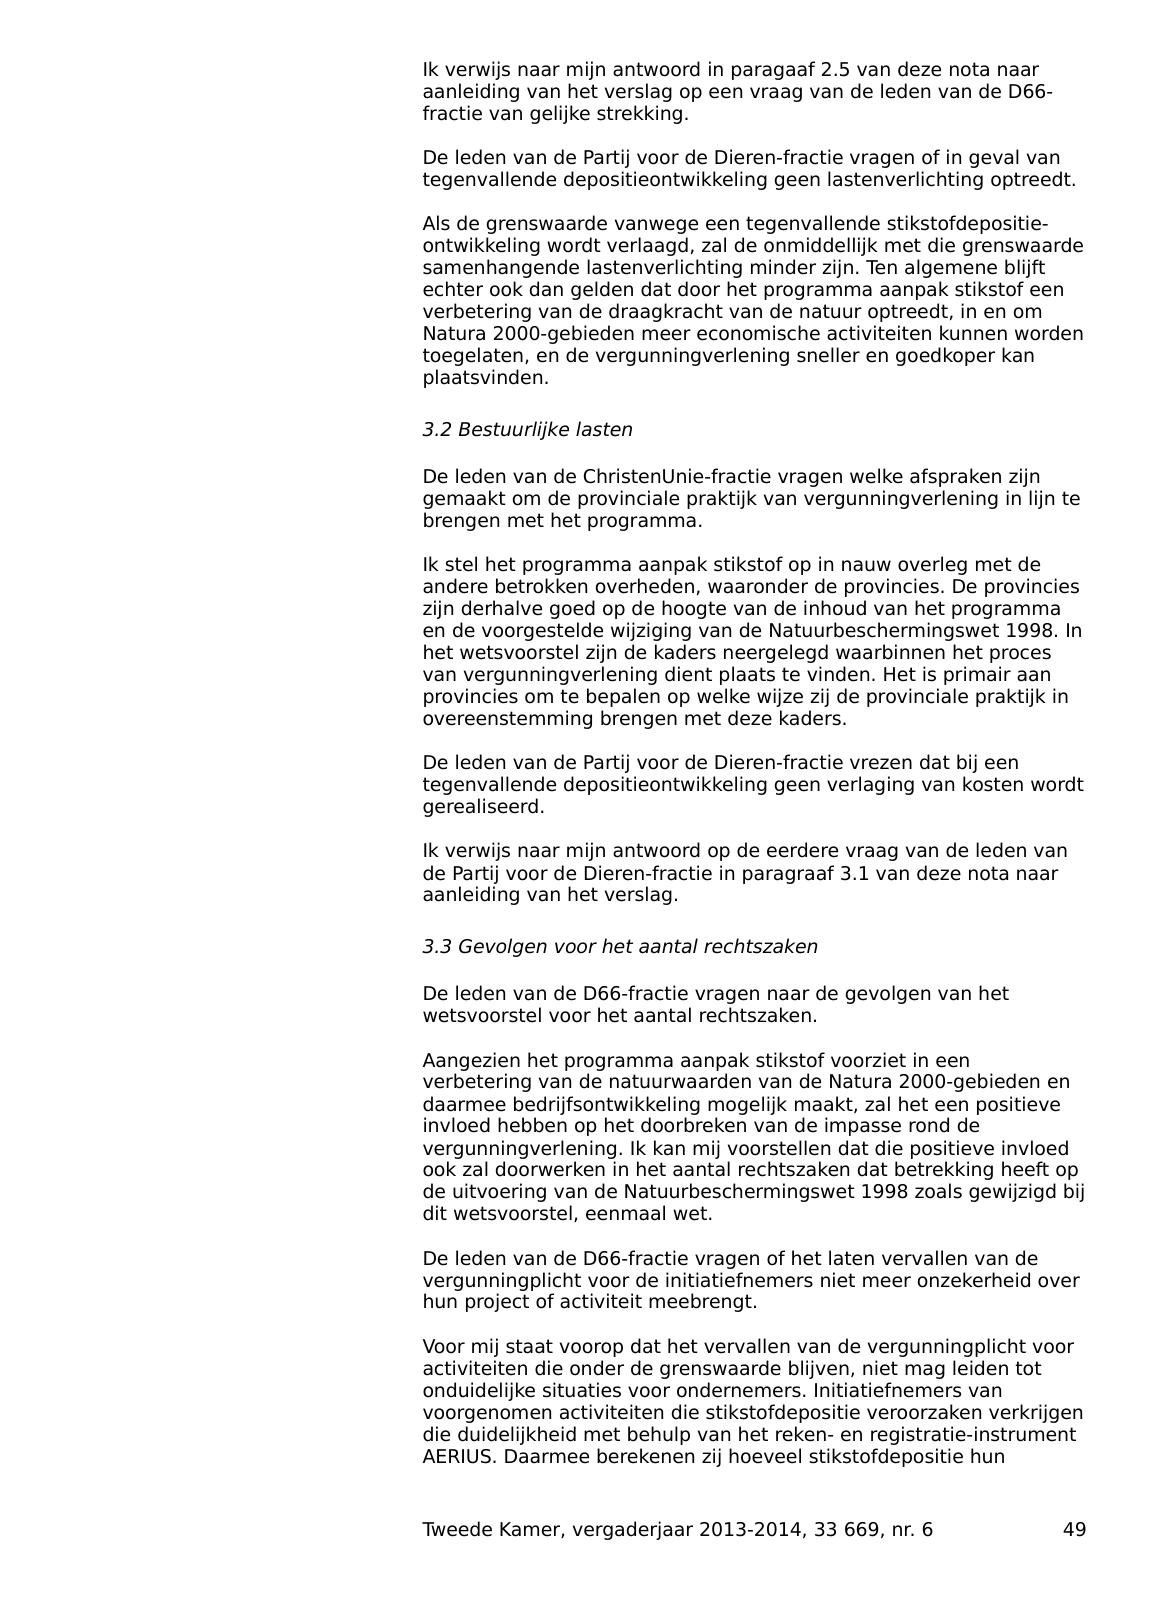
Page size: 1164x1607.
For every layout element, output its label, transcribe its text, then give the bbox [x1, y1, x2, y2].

text Ik verwijs naar mijn antwoord op de eerdere vraag van de leden van de Partij voor de Dieren-fractie in paragraaf 3.1 van deze nota naar aanleiding van het verslag. [422, 840, 1087, 906]
subtitle 3.3 Gevolgen voor het aantal rechtszaken [422, 936, 1087, 958]
text Ik stel het programma aanpak stikstof op in nauw overleg met de andere betrokken overheden, waaronder de provincies. De provincies zijn derhalve goed op de hoogte van de inhoud van het programma en de voorgestelde wijziging van de Natuurbeschermingswet 1998. In het wetsvoorstel zijn de kaders neergelegd waarbinnen het proces van vergunningverlening dient plaats te vinden. Het is primair aan provincies om te bepalen op welke wijze zij de provinciale praktijk in overeenstemming brengen met deze kaders. [422, 554, 1087, 730]
text De leden van de ChristenUnie-fractie vragen welke afspraken zijn gemaakt om de provinciale praktijk van vergunningverlening in lijn te brengen met het programma. [422, 466, 1087, 532]
text Aangezien het programma aanpak stikstof voorziet in een verbetering van de natuurwaarden van de Natura 2000-gebieden en daarmee bedrijfsontwikkeling mogelijk maakt, zal het een positieve invloed hebben op het doorbreken van de impasse rond de vergunningverlening. Ik kan mij voorstellen dat die positieve invloed ook zal doorwerken in het aantal rechtszaken dat betrekking heeft op de uitvoering van de Natuurbeschermingswet 1998 zoals gewijzigd bij dit wetsvoorstel, eenmaal wet. [422, 1049, 1087, 1225]
text De leden van de D66-fractie vragen naar de gevolgen van het wetsvoorstel voor het aantal rechtszaken. [422, 983, 1087, 1027]
text Ik verwijs naar mijn antwoord in paragaaf 2.5 van deze nota naar aanleiding van het verslag op een vraag van de leden van de D66-fractie van gelijke strekking. [422, 59, 1087, 125]
text Voor mij staat voorop dat het vervallen van de vergunningplicht voor activiteiten die onder de grenswaarde blijven, niet mag leiden tot onduidelijke situaties voor ondernemers. Initiatiefnemers van voorgenomen activiteiten die stikstofdepositie veroorzaken verkrijgen die duidelijkheid met behulp van het reken- en registratie-instrument AERIUS. Daarmee berekenen zij hoeveel stikstofdepositie hun [422, 1336, 1087, 1467]
subtitle 3.2 Bestuurlijke lasten [422, 419, 1087, 441]
text De leden van de Partij voor de Dieren-fractie vragen of in geval van tegenvallende depositieontwikkeling geen lastenverlichting optreedt. [422, 147, 1087, 191]
text De leden van de D66-fractie vragen of het laten vervallen van de vergunningplicht voor de initiatiefnemers niet meer onzekerheid over hun project of activiteit meebrengt. [422, 1247, 1087, 1313]
text Als de grenswaarde vanwege een tegenvallende stikstofdepositie-ontwikkeling wordt verlaagd, zal de onmiddellijk met die grenswaarde samenhangende lastenverlichting minder zijn. Ten algemene blijft echter ook dan gelden dat door het programma aanpak stikstof een verbetering van de draagkracht van de natuur optreedt, in en om Natura 2000-gebieden meer economische activiteiten kunnen worden toegelaten, en de vergunningverlening sneller en goedkoper kan plaatsvinden. [422, 213, 1087, 389]
text De leden van de Partij voor de Dieren-fractie vrezen dat bij een tegenvallende depositieontwikkeling geen verlaging van kosten wordt gerealiseerd. [422, 752, 1087, 818]
